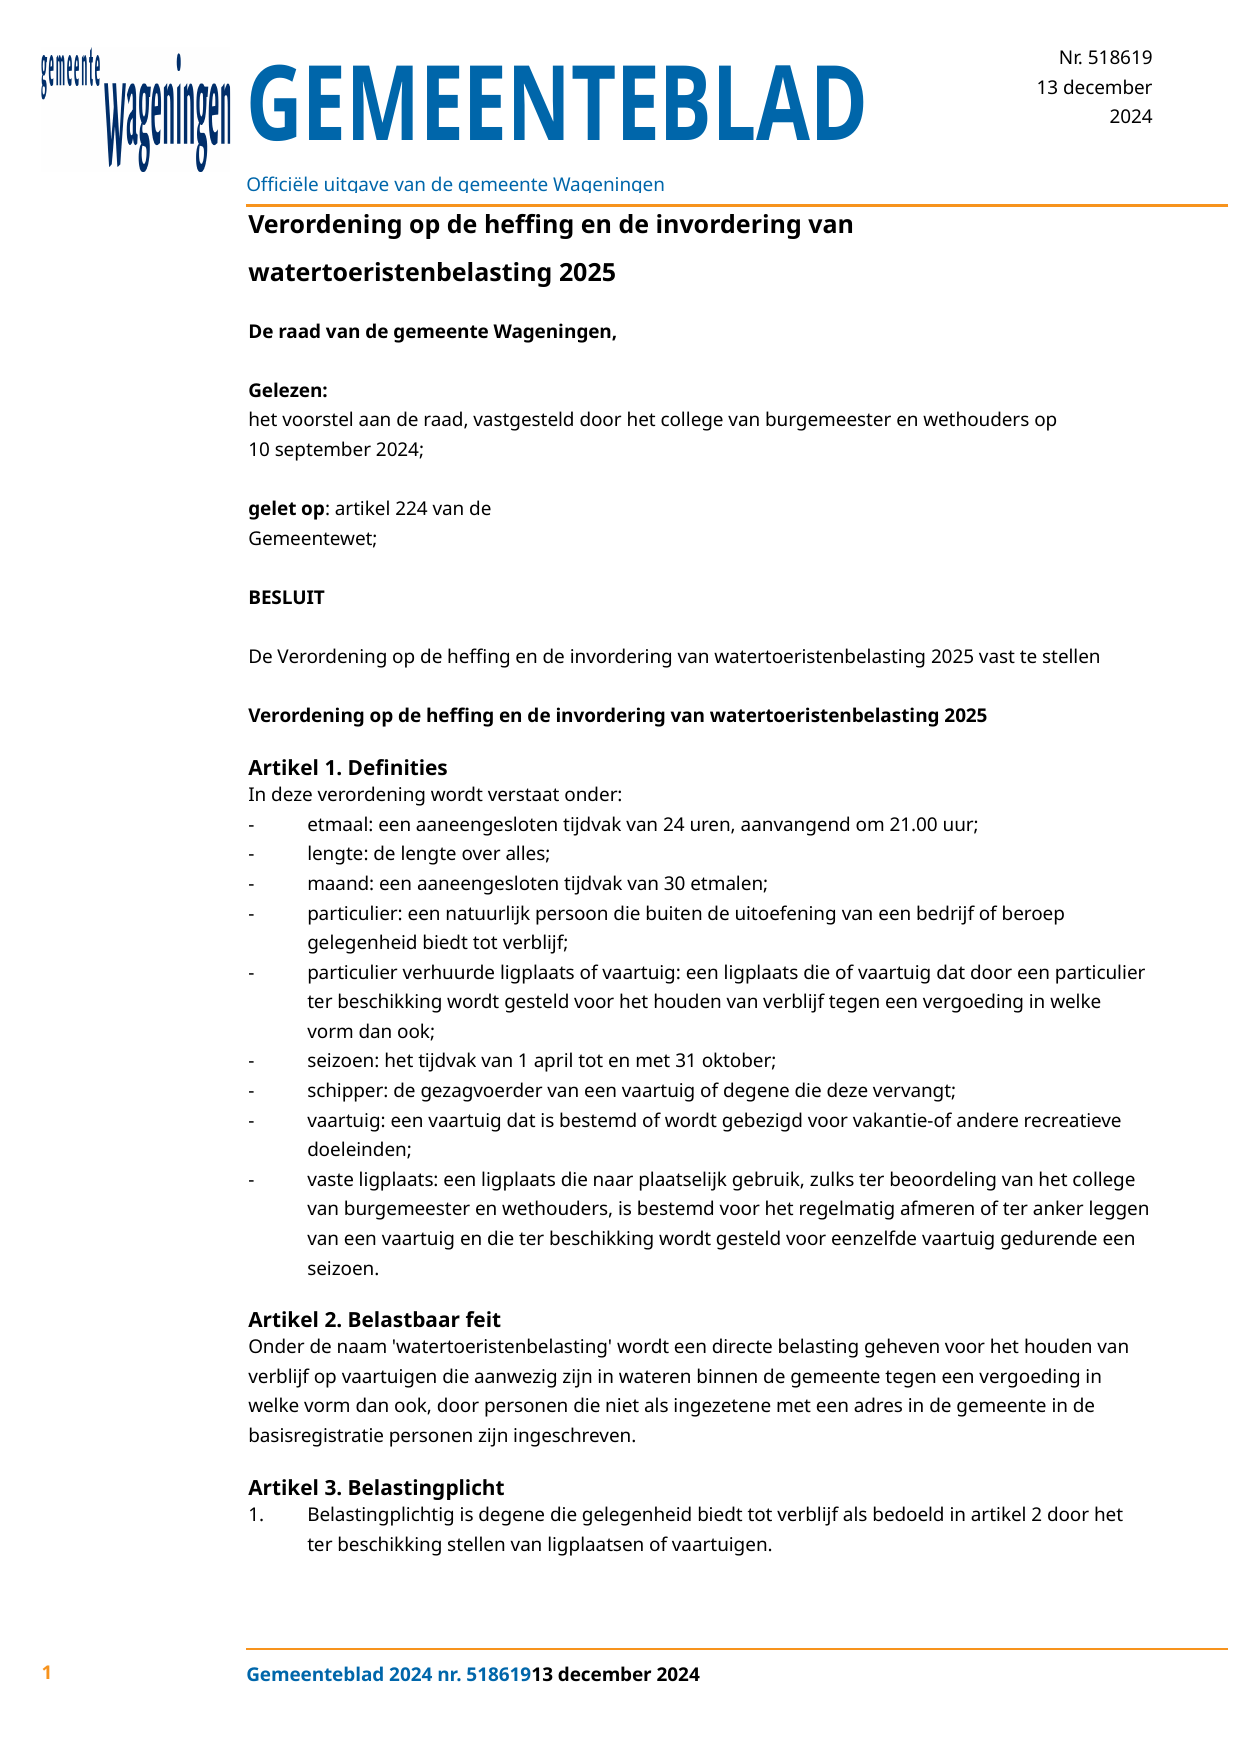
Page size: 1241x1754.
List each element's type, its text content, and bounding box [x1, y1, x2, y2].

list maand: een aaneengesloten tijdvak van 30 etmalen; [248, 870, 1152, 896]
text Onder de naam 'watertoeristenbelasting' wordt een directe belasting geheven voor het houden van verblijf op vaartuigen die aanwezig zijn in wateren binnen de gemeente tegen een vergoeding in welke vorm dan ook, door personen die niet als ingezetene met een adres in de gemeente in de basisregistratie personen zijn ingeschreven. [248, 1333, 1152, 1448]
text Gemeentewet; [248, 525, 1152, 551]
list vaste ligplaats: een ligplaats die naar plaatselijk gebruik, zulks ter beoordeling van het college van burgemeester en wethouders, is bestemd voor het regelmatig afmeren of ter anker leggen van een vaartuig en die ter beschikking wordt gesteld voor eenzelfde vaartuig gedurende een seizoen. [248, 1166, 1152, 1280]
text De Verordening op de heffing en de invordering van watertoeristenbelasting 2025 vast te stellen [248, 643, 1152, 669]
list Belastingplichtig is degene die gelegenheid biedt tot verblijf als bedoeld in artikel 2 door het ter beschikking stellen van ligplaatsen of vaartuigen. [248, 1501, 1152, 1556]
text De raad van de gemeente Wageningen, [248, 318, 1152, 344]
text Artikel 2. Belastbaar feit [248, 1305, 1152, 1333]
list seizoen: het tijdvak van 1 april tot en met 31 oktober; [248, 1048, 1152, 1073]
text BESLUIT [248, 584, 1152, 610]
text 10 september 2024; [248, 436, 1152, 462]
list particulier: een natuurlijk persoon die buiten de uitoefening van een bedrijf of beroep gelegenheid biedt tot verblijf; [248, 900, 1152, 955]
list particulier verhuurde ligplaats of vaartuig: een ligplaats die of vaartuig dat door een particulier ter beschikking wordt gesteld voor het houden van verblijf tegen een vergoeding in welke vorm dan ook; [248, 959, 1152, 1044]
text het voorstel aan de raad, vastgesteld door het college van burgemeester en wethouders op [248, 407, 1152, 432]
picture [41, 47, 231, 172]
list lengte: de lengte over alles; [248, 841, 1152, 866]
list schipper: de gezagvoerder van een vaartuig of degene die deze vervangt; [248, 1077, 1152, 1103]
text Verordening op de heffing en de invordering van watertoeristenbelasting 2025 [248, 702, 1152, 728]
list etmaal: een aaneengesloten tijdvak van 24 uren, aanvangend om 21.00 uur; [248, 811, 1152, 837]
text Gelezen: [248, 377, 1152, 403]
text In deze verordening wordt verstaat onder: [248, 781, 1152, 807]
text gelet op: artikel 224 van de [248, 495, 1152, 521]
text Artikel 3. Belastingplicht [248, 1473, 1152, 1501]
text Verordening op de heffing en de invordering van watertoeristenbelasting 2025 [248, 207, 1152, 288]
list vaartuig: een vaartuig dat is bestemd of wordt gebezigd voor vakantie-of andere recreatieve doeleinden; [248, 1107, 1152, 1162]
text Artikel 1. Definities [248, 753, 1152, 781]
